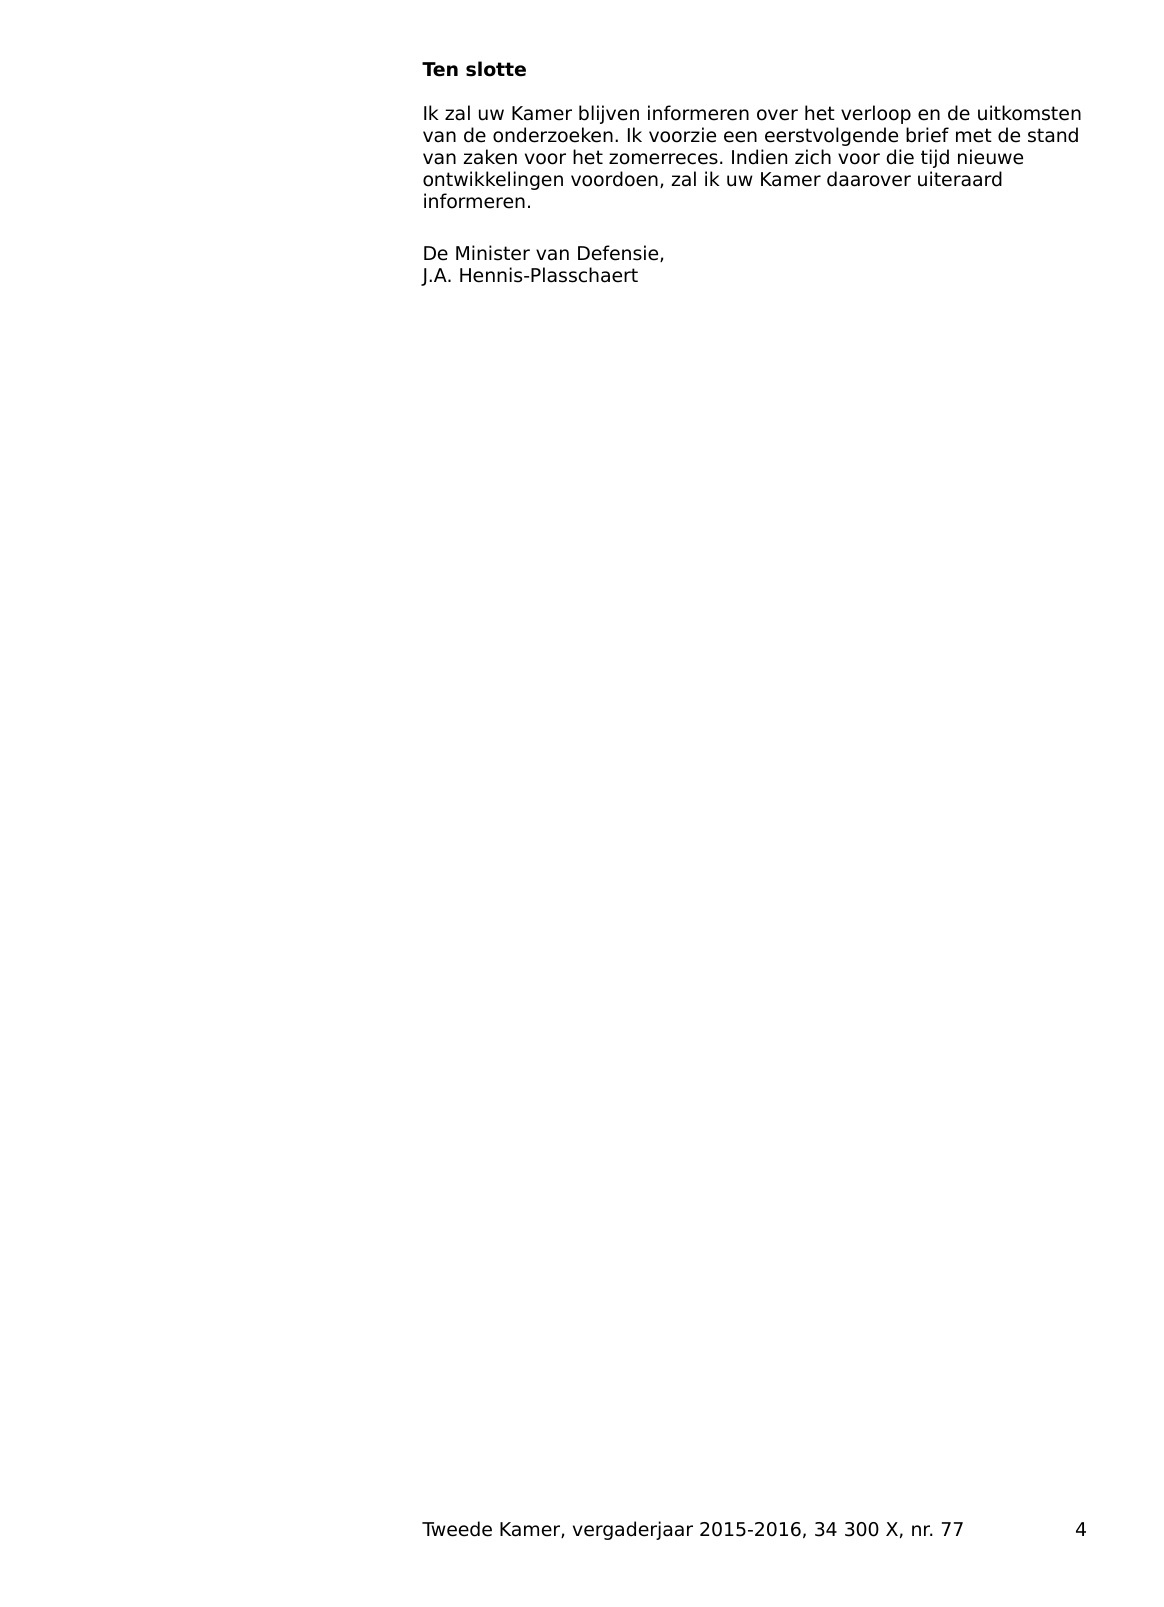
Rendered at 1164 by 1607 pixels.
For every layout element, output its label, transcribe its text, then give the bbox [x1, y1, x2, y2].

text De Minister van Defensie, J.A. Hennis-Plasschaert [422, 243, 1087, 287]
subtitle Ten slotte [422, 59, 1087, 81]
text Ik zal uw Kamer blijven informeren over het verloop en de uitkomsten van de onderzoeken. Ik voorzie een eerstvolgende brief met de stand van zaken voor het zomerreces. Indien zich voor die tijd nieuwe ontwikkelingen voordoen, zal ik uw Kamer daarover uiteraard informeren. [422, 103, 1087, 213]
